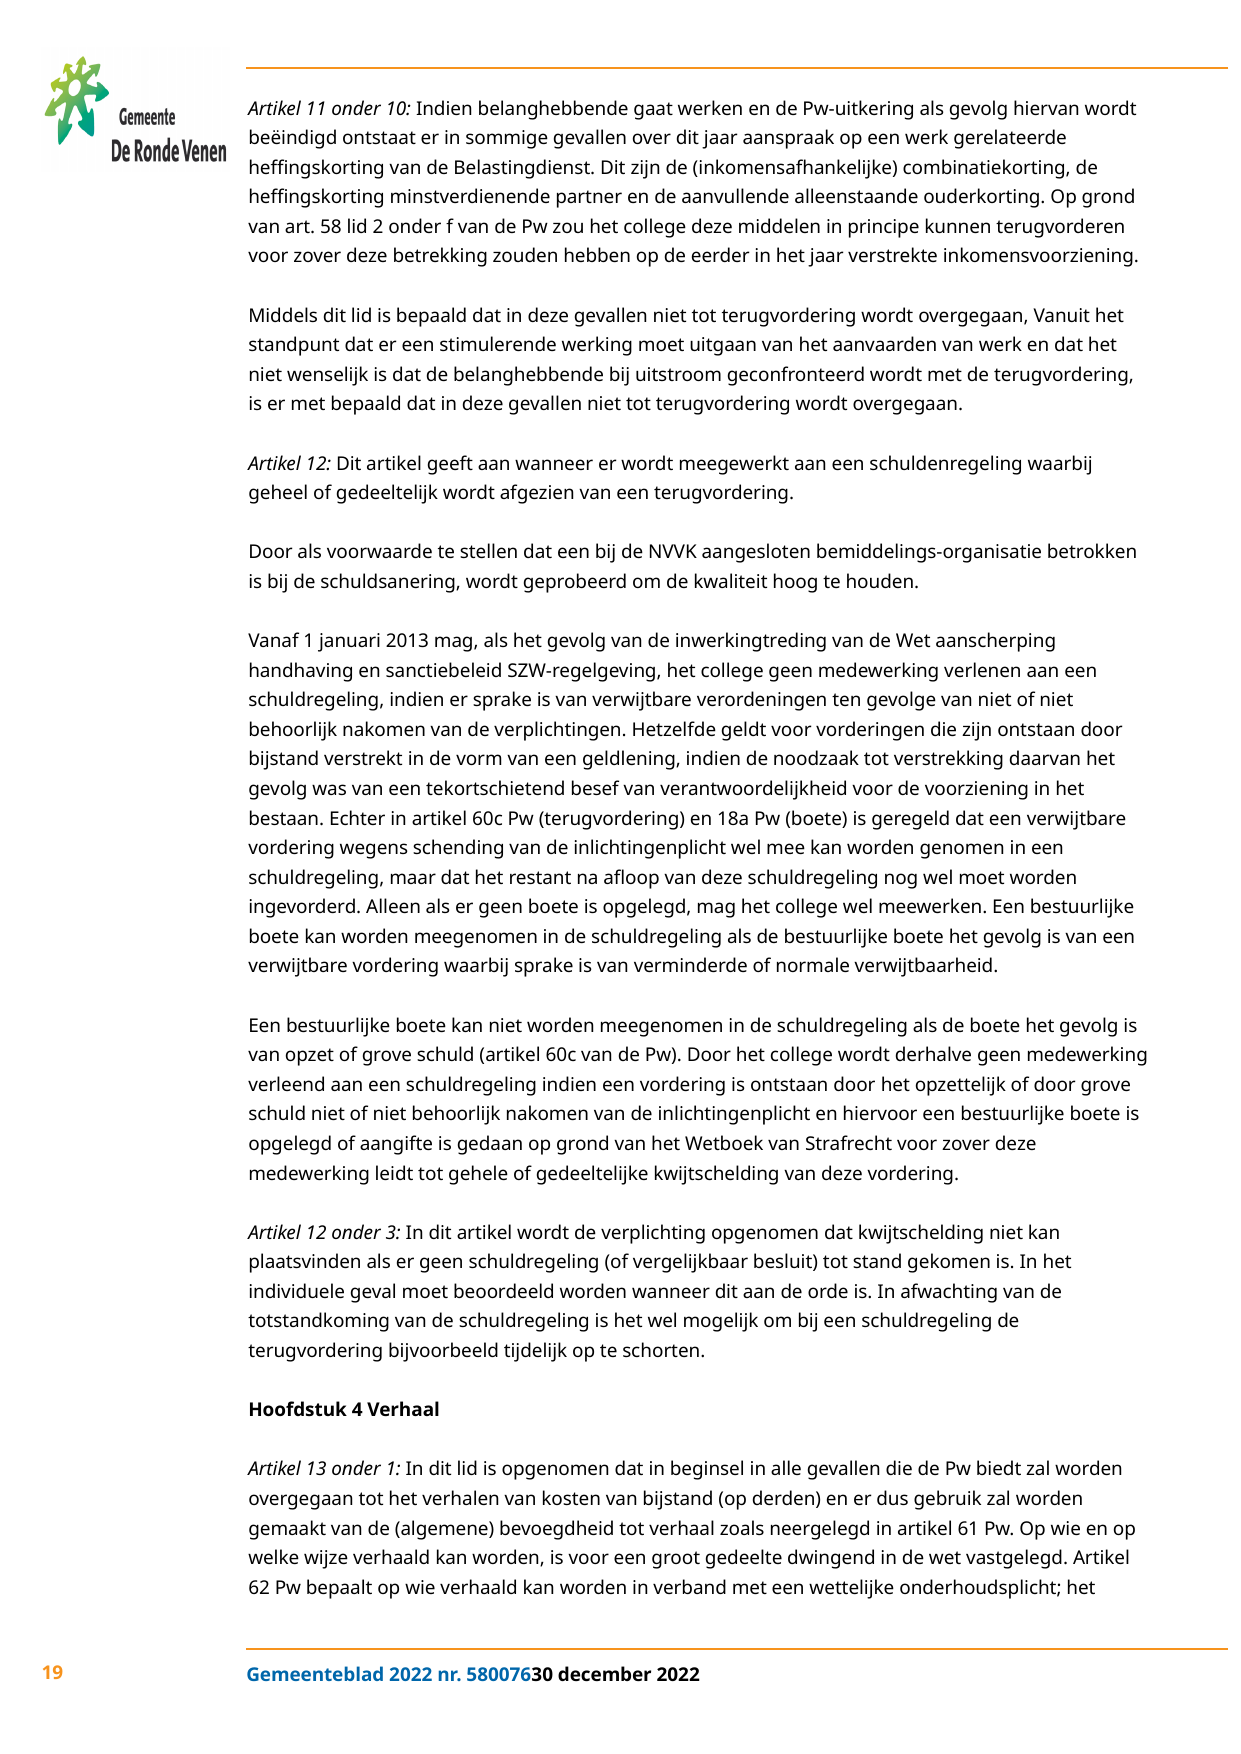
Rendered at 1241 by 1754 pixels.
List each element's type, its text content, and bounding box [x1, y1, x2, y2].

text Artikel 12 onder 3: In dit artikel wordt de verplichting opgenomen dat kwijtschelding niet kan plaatsvinden als er geen schuldregeling (of vergelijkbaar besluit) tot stand gekomen is. In het individuele geval moet beoordeeld worden wanneer dit aan de orde is. In afwachting van de totstandkoming van de schuldregeling is het wel mogelijk om bij een schuldregeling de terugvordering bijvoorbeeld tijdelijk op te schorten. [248, 1219, 1152, 1363]
text Hoofdstuk 4 Verhaal [248, 1396, 1152, 1422]
text Artikel 12: Dit artikel geeft aan wanneer er wordt meegewerkt aan een schuldenregeling waarbij geheel of gedeeltelijk wordt afgezien van een terugvordering. [248, 450, 1152, 505]
text Artikel 13 onder 1: In dit lid is opgenomen dat in beginsel in alle gevallen die de Pw biedt zal worden overgegaan tot het verhalen van kosten van bijstand (op derden) en er dus gebruik zal worden gemaakt van de (algemene) bevoegdheid tot verhaal zoals neergelegd in artikel 61 Pw. Op wie en op welke wijze verhaald kan worden, is voor een groot gedeelte dwingend in de wet vastgelegd. Artikel 62 Pw bepaalt op wie verhaald kan worden in verband met een wettelijke onderhoudsplicht; het [248, 1456, 1152, 1600]
text Middels dit lid is bepaald dat in deze gevallen niet tot terugvordering wordt overgegaan, Vanuit het standpunt dat er een stimulerende werking moet uitgaan van het aanvaarden van werk en dat het niet wenselijk is dat de belanghebbende bij uitstroom geconfronteerd wordt met de terugvordering, is er met bepaald dat in deze gevallen niet tot terugvordering wordt overgegaan. [248, 302, 1152, 416]
text Artikel 11 onder 10: Indien belanghebbende gaat werken en de Pw-uitkering als gevolg hiervan wordt beëindigd ontstaat er in sommige gevallen over dit jaar aanspraak op een werk gerelateerde heffingskorting van de Belastingdienst. Dit zijn de (inkomensafhankelijke) combinatiekorting, de heffingskorting minstverdienende partner en de aanvullende alleenstaande ouderkorting. Op grond van art. 58 lid 2 onder f van de Pw zou het college deze middelen in principe kunnen terugvorderen voor zover deze betrekking zouden hebben op de eerder in het jaar verstrekte inkomensvoorziening. [248, 95, 1152, 268]
text Een bestuurlijke boete kan niet worden meegenomen in de schuldregeling als de boete het gevolg is van opzet of grove schuld (artikel 60c van de Pw). Door het college wordt derhalve geen medewerking verleend aan een schuldregeling indien een vordering is ontstaan door het opzettelijk of door grove schuld niet of niet behoorlijk nakomen van de inlichtingenplicht en hiervoor een bestuurlijke boete is opgelegd of aangifte is gedaan op grond van het Wetboek van Strafrecht voor zover deze medewerking leidt tot gehele of gedeeltelijke kwijtschelding van deze vordering. [248, 1012, 1152, 1186]
text Vanaf 1 januari 2013 mag, als het gevolg van de inwerkingtreding van de Wet aanscherping handhaving en sanctiebeleid SZW-regelgeving, het college geen medewerking verlenen aan een schuldregeling, indien er sprake is van verwijtbare verordeningen ten gevolge van niet of niet behoorlijk nakomen van de verplichtingen. Hetzelfde geldt voor vorderingen die zijn ontstaan door bijstand verstrekt in de vorm van een geldlening, indien de noodzaak tot verstrekking daarvan het gevolg was van een tekortschietend besef van verantwoordelijkheid voor de voorziening in het bestaan. Echter in artikel 60c Pw (terugvordering) en 18a Pw (boete) is geregeld dat een verwijtbare vordering wegens schending van de inlichtingenplicht wel mee kan worden genomen in een schuldregeling, maar dat het restant na afloop van deze schuldregeling nog wel moet worden ingevorderd. Alleen als er geen boete is opgelegd, mag het college wel meewerken. Een bestuurlijke boete kan worden meegenomen in de schuldregeling als de bestuurlijke boete het gevolg is van een verwijtbare vordering waarbij sprake is van verminderde of normale verwijtbaarheid. [248, 627, 1152, 978]
picture [41, 47, 231, 172]
text Door als voorwaarde te stellen dat een bij de NVVK aangesloten bemiddelings-organisatie betrokken is bij de schuldsanering, wordt geprobeerd om de kwaliteit hoog te houden. [248, 538, 1152, 594]
